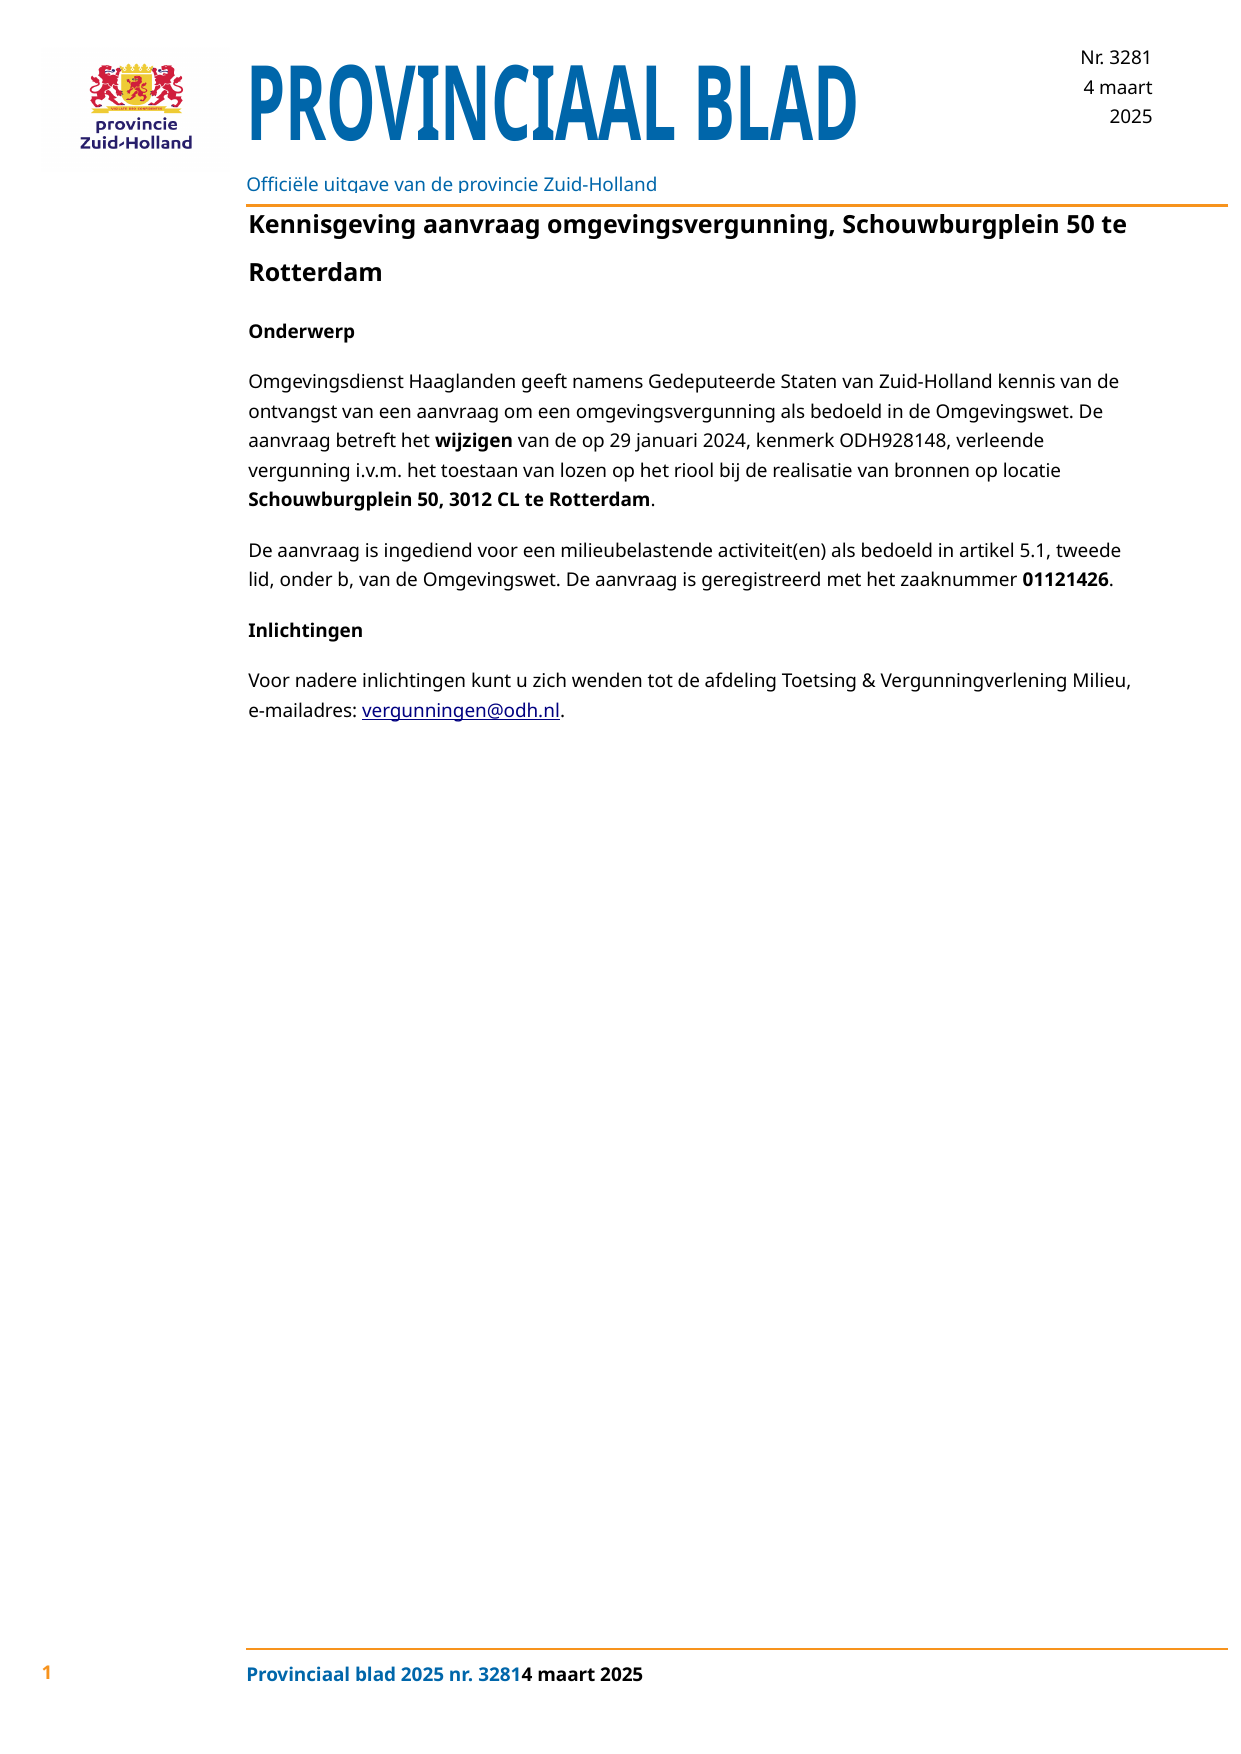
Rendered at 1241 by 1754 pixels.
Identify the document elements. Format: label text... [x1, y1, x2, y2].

text Onderwerp [248, 318, 1152, 344]
text Inlichtingen [248, 617, 1152, 643]
text De aanvraag is ingediend voor een milieubelastende activiteit(en) als bedoeld in artikel 5.1, tweede lid, onder b, van de Omgevingswet. De aanvraag is geregistreerd met het zaaknummer 01121426. [248, 537, 1152, 592]
picture [41, 47, 231, 172]
text Omgevingsdienst Haaglanden geeft namens Gedeputeerde Staten van Zuid-Holland kennis van de ontvangst van een aanvraag om een omgevingsvergunning als bedoeld in de Omgevingswet. De aanvraag betreft het wijzigen van de op 29 januari 2024, kenmerk ODH928148, verleende vergunning i.v.m. het toestaan van lozen op het riool bij de realisatie van bronnen op locatie Schouwburgplein 50, 3012 CL te Rotterdam. [248, 368, 1152, 512]
text Kennisgeving aanvraag omgevingsvergunning, Schouwburgplein 50 te Rotterdam [248, 207, 1152, 288]
text Voor nadere inlichtingen kunt u zich wenden tot de afdeling Toetsing & Vergunningverlening Milieu, e-mailadres: vergunningen@odh.nl. [248, 667, 1152, 723]
